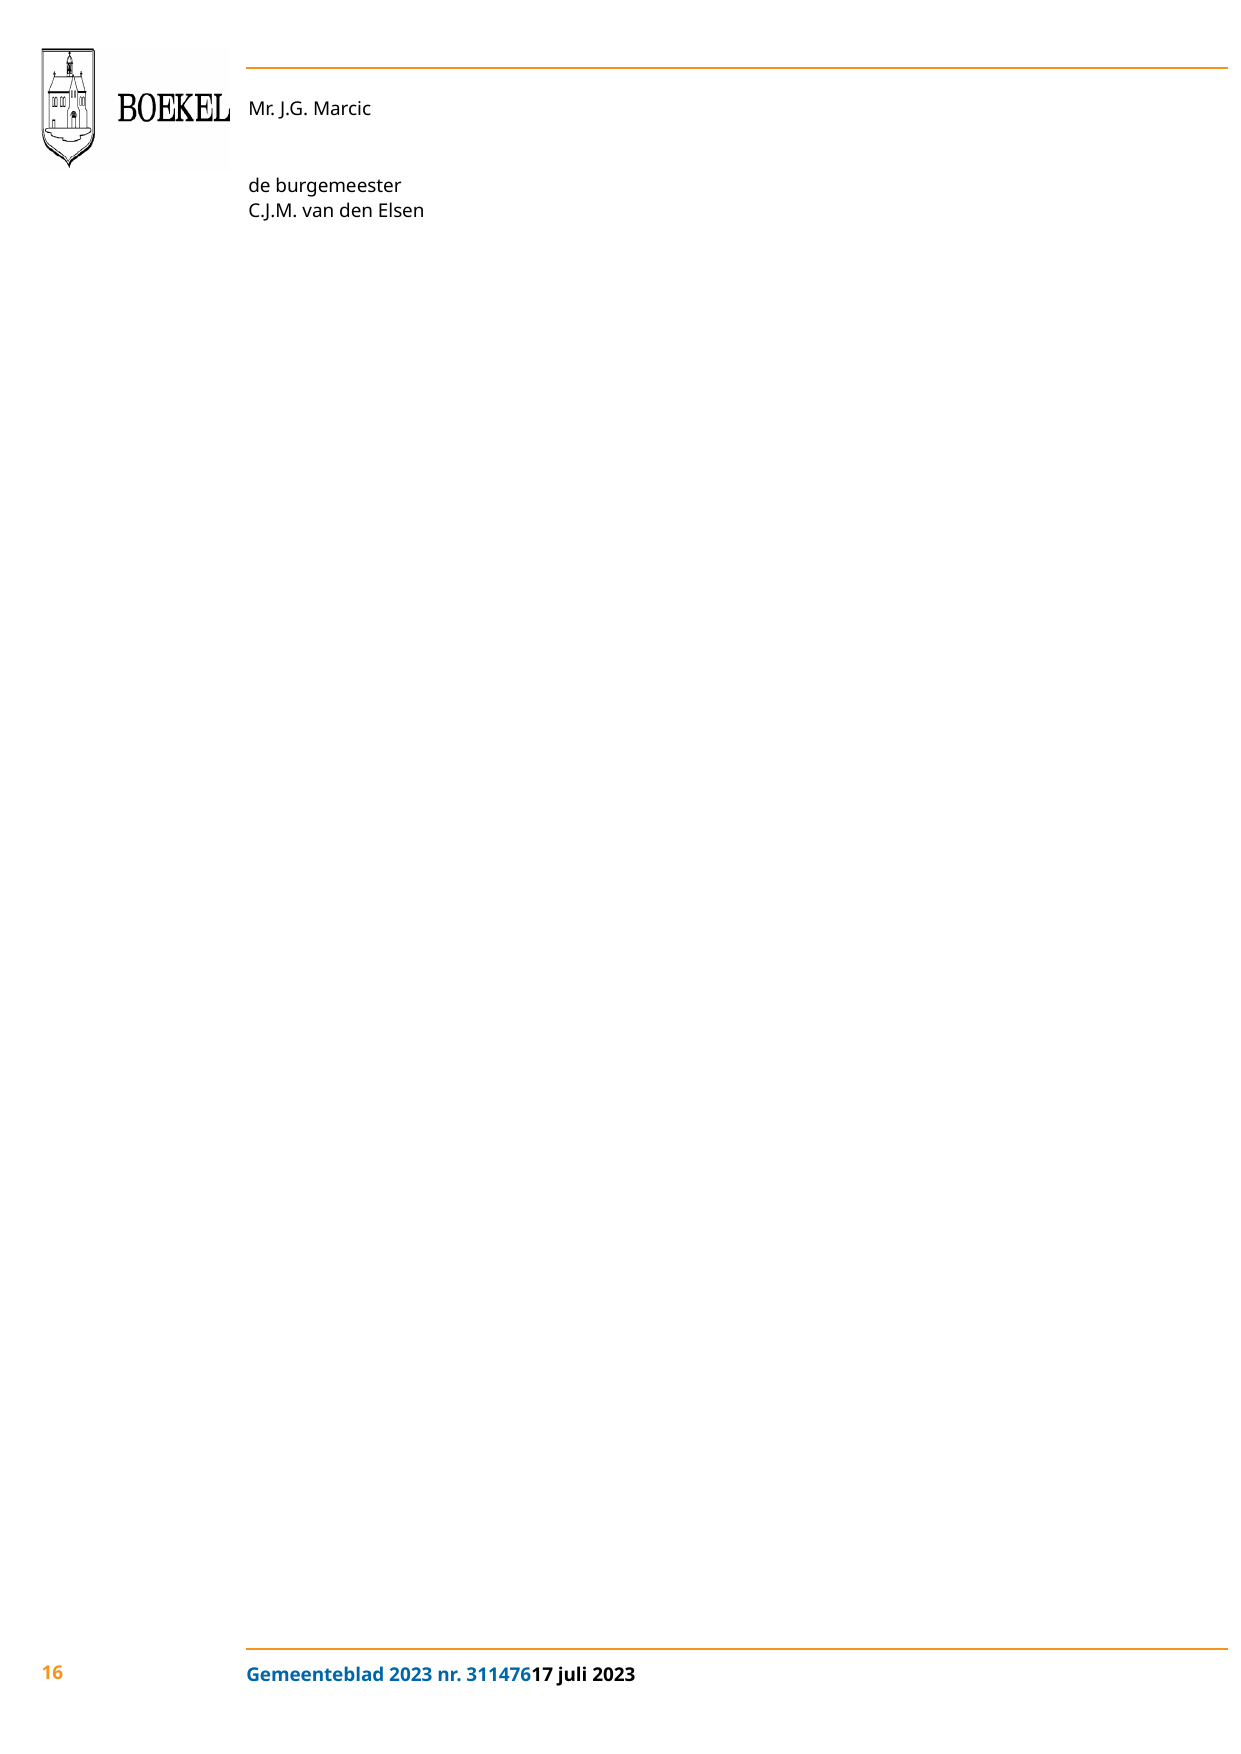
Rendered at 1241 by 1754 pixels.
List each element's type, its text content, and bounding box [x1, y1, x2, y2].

picture [41, 47, 231, 172]
text de burgemeester [248, 172, 1152, 198]
text C.J.M. van den Elsen [248, 198, 1152, 223]
text Mr. J.G. Marcic [248, 95, 1152, 121]
